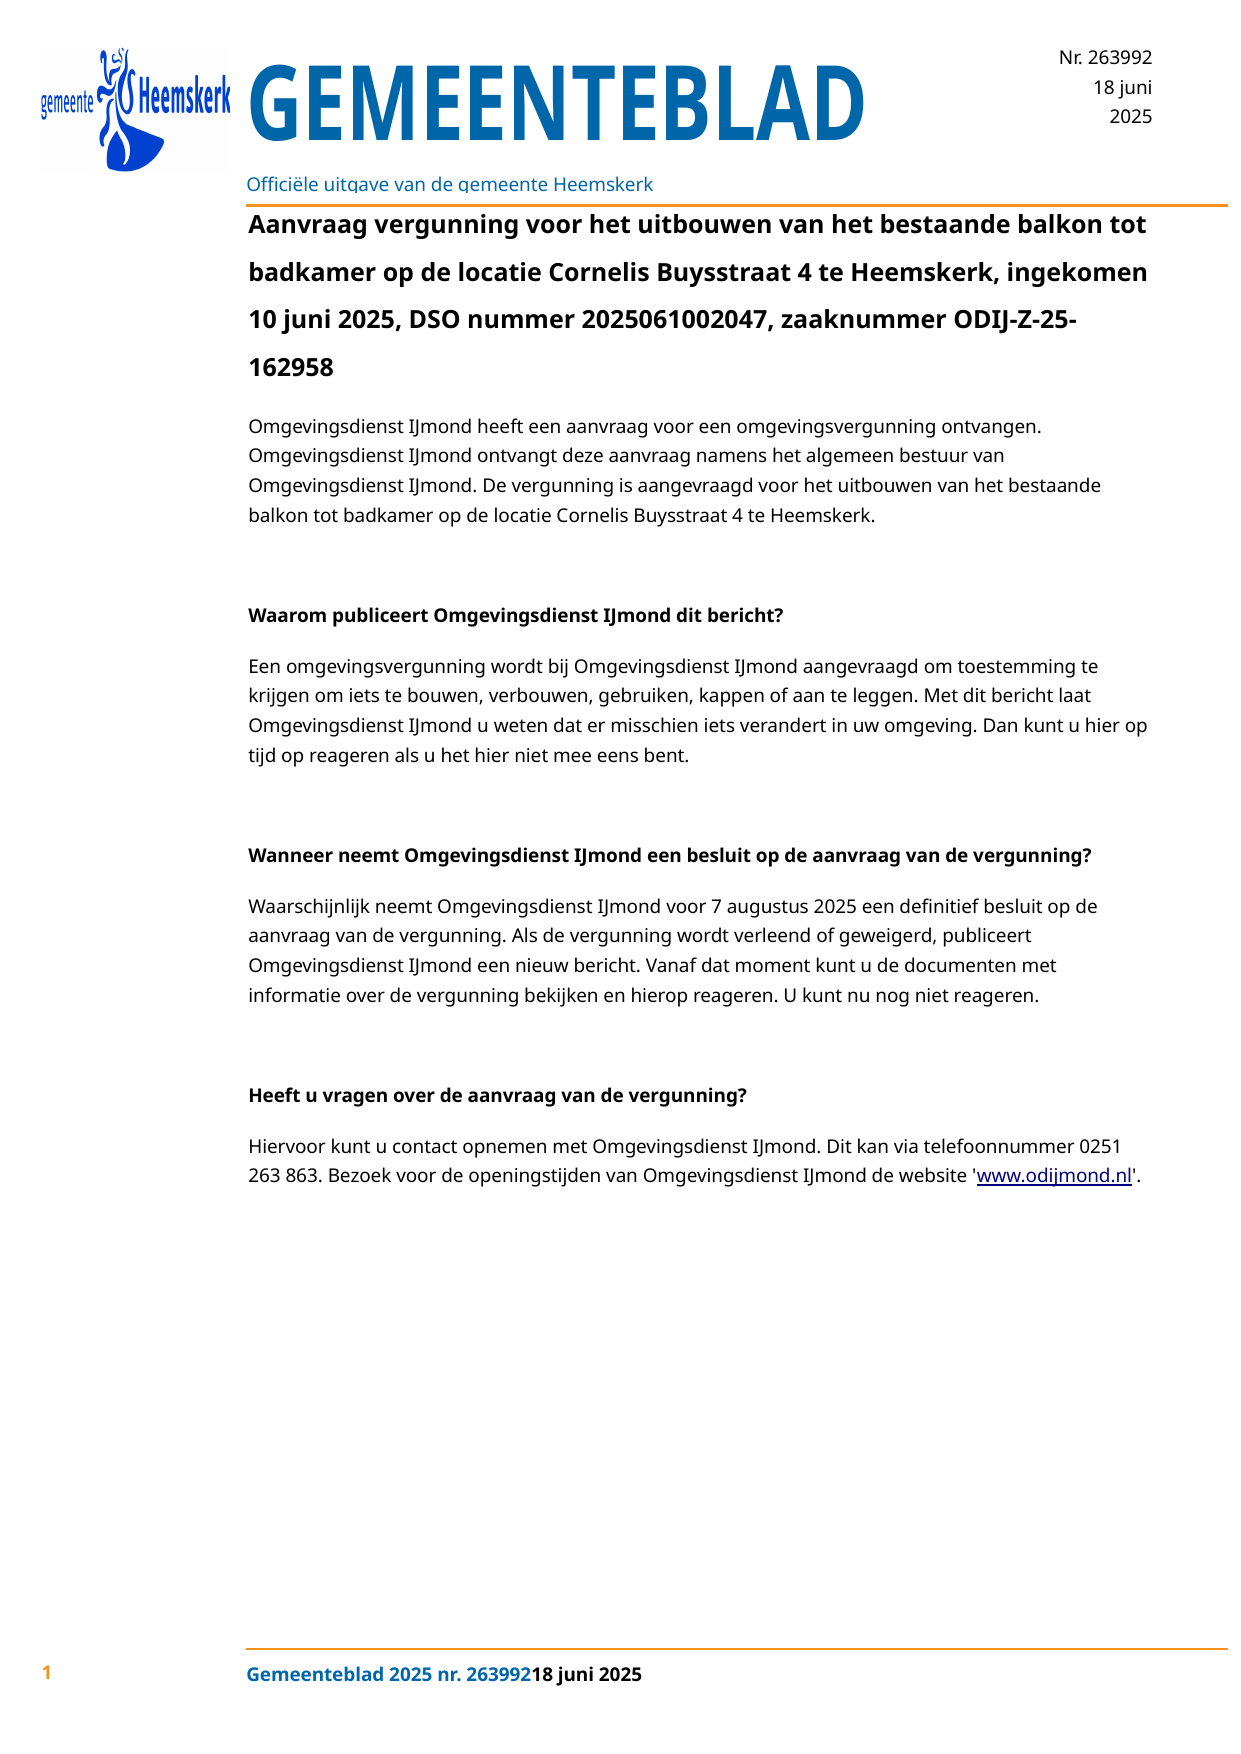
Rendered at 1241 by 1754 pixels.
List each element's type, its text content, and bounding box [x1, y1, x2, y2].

text Heeft u vragen over de aanvraag van de vergunning? [248, 1083, 1152, 1108]
text Wanneer neemt Omgevingsdienst IJmond een besluit op de aanvraag van de vergunning? [248, 843, 1152, 868]
text Waarschijnlijk neemt Omgevingsdienst IJmond voor 7 augustus 2025 een definitief besluit op de aanvraag van de vergunning. Als de vergunning wordt verleend of geweigerd, publiceert Omgevingsdienst IJmond een nieuw bericht. Vanaf dat moment kunt u de documenten met informatie over de vergunning bekijken en hierop reageren. U kunt nu nog niet reageren. [248, 893, 1152, 1008]
text Waarom publiceert Omgevingsdienst IJmond dit bericht? [248, 603, 1152, 628]
text Een omgevingsvergunning wordt bij Omgevingsdienst IJmond aangevraagd om toestemming te krijgen om iets te bouwen, verbouwen, gebruiken, kappen of aan te leggen. Met dit bericht laat Omgevingsdienst IJmond u weten dat er misschien iets verandert in uw omgeving. Dan kunt u hier op tijd op reageren als u het hier niet mee eens bent. [248, 653, 1152, 768]
text Hiervoor kunt u contact opnemen met Omgevingsdienst IJmond. Dit kan via telefoonnummer 0251 263 863. Bezoek voor de openingstijden van Omgevingsdienst IJmond de website 'www.odijmond.nl'. [248, 1133, 1152, 1188]
text Aanvraag vergunning voor het uitbouwen van het bestaande balkon tot badkamer op de locatie Cornelis Buysstraat 4 te Heemskerk, ingekomen 10 juni 2025, DSO nummer 2025061002047, zaaknummer ODIJ-Z-25-162958 [248, 207, 1152, 384]
picture [41, 47, 231, 172]
text Omgevingsdienst IJmond heeft een aanvraag voor een omgevingsvergunning ontvangen. Omgevingsdienst IJmond ontvangt deze aanvraag namens het algemeen bestuur van Omgevingsdienst IJmond. De vergunning is aangevraagd voor het uitbouwen van het bestaande balkon tot badkamer op de locatie Cornelis Buysstraat 4 te Heemskerk. [248, 413, 1152, 528]
